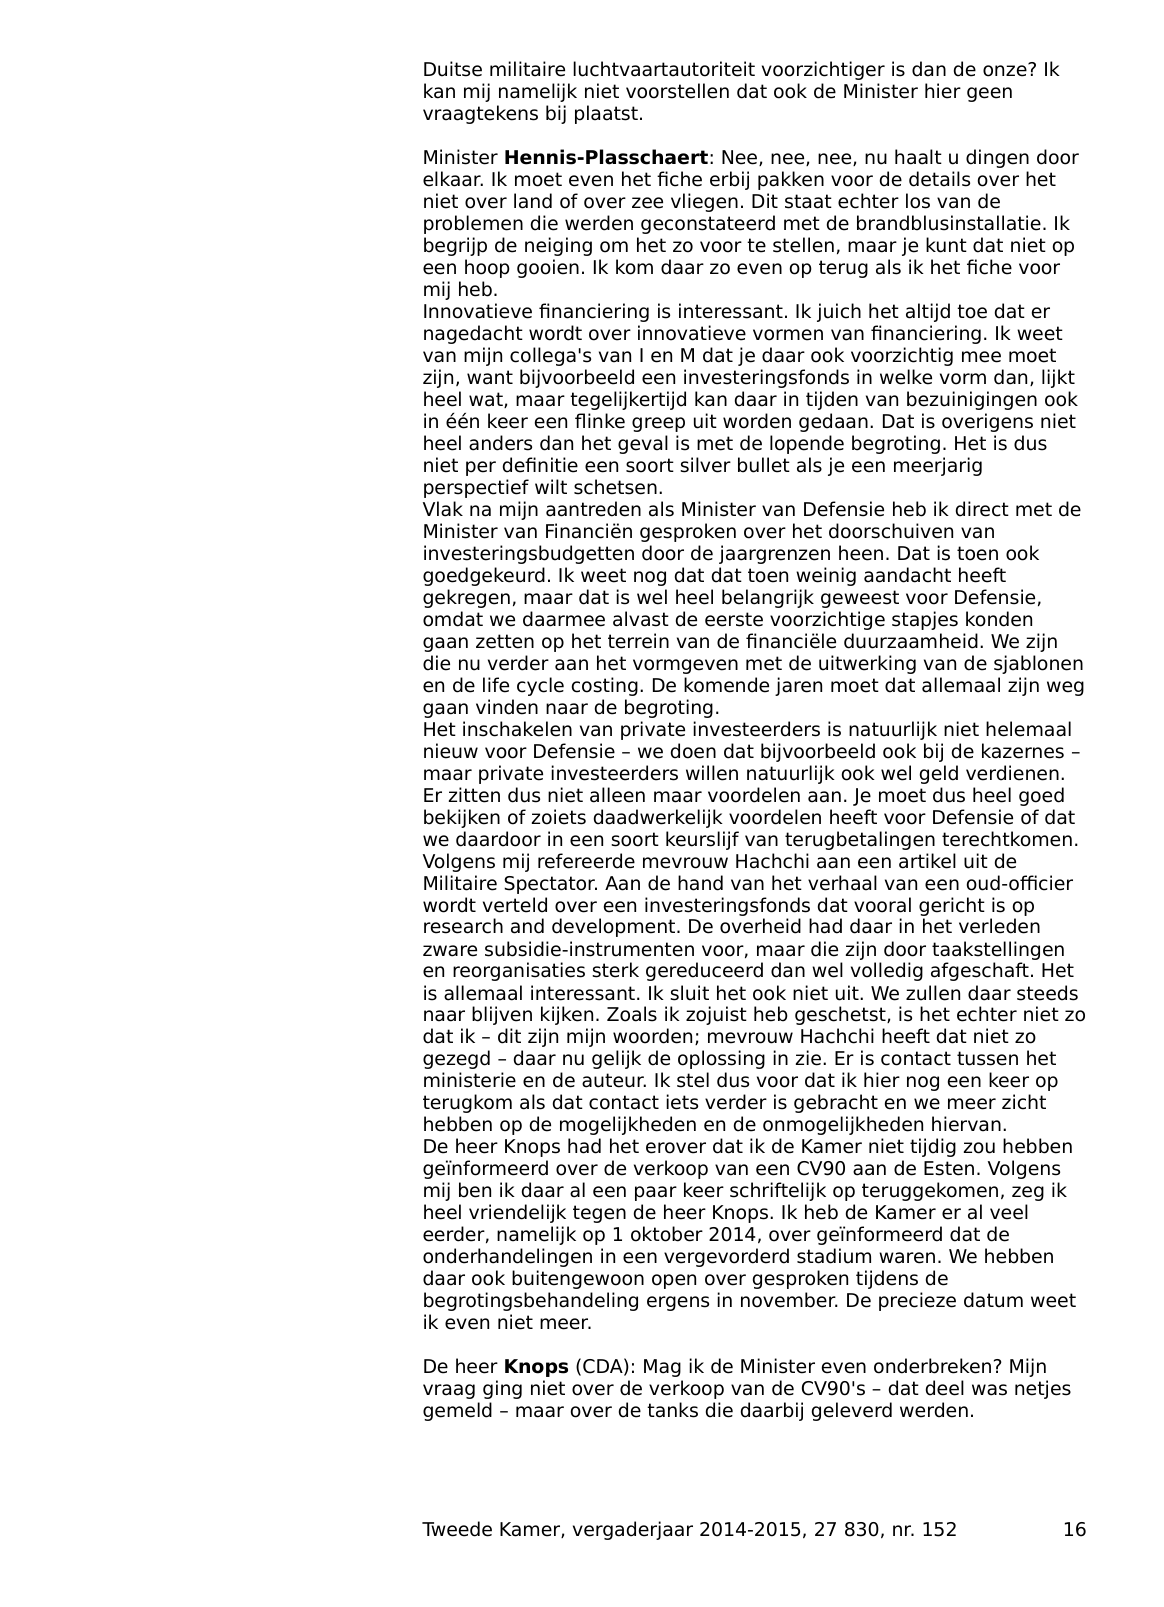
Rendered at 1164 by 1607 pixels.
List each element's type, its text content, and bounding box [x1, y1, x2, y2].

text De heer Knops had het erover dat ik de Kamer niet tijdig zou hebben geïnformeerd over de verkoop van een CV90 aan de Esten. Volgens mij ben ik daar al een paar keer schriftelijk op teruggekomen, zeg ik heel vriendelijk tegen de heer Knops. Ik heb de Kamer er al veel eerder, namelijk op 1 oktober 2014, over geïnformeerd dat de onderhandelingen in een vergevorderd stadium waren. We hebben daar ook buitengewoon open over gesproken tijdens de begrotingsbehandeling ergens in november. De precieze datum weet ik even niet meer. [422, 1136, 1087, 1334]
text De heer Knops (CDA): Mag ik de Minister even onderbreken? Mijn vraag ging niet over de verkoop van de CV90's – dat deel was netjes gemeld – maar over de tanks die daarbij geleverd werden. [422, 1356, 1087, 1422]
text Minister Hennis-Plasschaert: Nee, nee, nee, nu haalt u dingen door elkaar. Ik moet even het fiche erbij pakken voor de details over het niet over land of over zee vliegen. Dit staat echter los van de problemen die werden geconstateerd met de brandblusinstallatie. Ik begrijp de neiging om het zo voor te stellen, maar je kunt dat niet op een hoop gooien. Ik kom daar zo even op terug als ik het fiche voor mij heb. [422, 147, 1087, 301]
text Innovatieve financiering is interessant. Ik juich het altijd toe dat er nagedacht wordt over innovatieve vormen van financiering. Ik weet van mijn collega's van I en M dat je daar ook voorzichtig mee moet zijn, want bijvoorbeeld een investeringsfonds in welke vorm dan, lijkt heel wat, maar tegelijkertijd kan daar in tijden van bezuinigingen ook in één keer een flinke greep uit worden gedaan. Dat is overigens niet heel anders dan het geval is met de lopende begroting. Het is dus niet per definitie een soort silver bullet als je een meerjarig perspectief wilt schetsen. [422, 301, 1087, 499]
text Volgens mij refereerde mevrouw Hachchi aan een artikel uit de Militaire Spectator. Aan de hand van het verhaal van een oud-officier wordt verteld over een investeringsfonds dat vooral gericht is op research and development. De overheid had daar in het verleden zware subsidie-instrumenten voor, maar die zijn door taakstellingen en reorganisaties sterk gereduceerd dan wel volledig afgeschaft. Het is allemaal interessant. Ik sluit het ook niet uit. We zullen daar steeds naar blijven kijken. Zoals ik zojuist heb geschetst, is het echter niet zo dat ik – dit zijn mijn woorden; mevrouw Hachchi heeft dat niet zo gezegd – daar nu gelijk de oplossing in zie. Er is contact tussen het ministerie en de auteur. Ik stel dus voor dat ik hier nog een keer op terugkom als dat contact iets verder is gebracht en we meer zicht hebben op de mogelijkheden en de onmogelijkheden hiervan. [422, 851, 1087, 1136]
text Duitse militaire luchtvaartautoriteit voorzichtiger is dan de onze? Ik kan mij namelijk niet voorstellen dat ook de Minister hier geen vraagtekens bij plaatst. [422, 59, 1087, 125]
text Vlak na mijn aantreden als Minister van Defensie heb ik direct met de Minister van Financiën gesproken over het doorschuiven van investeringsbudgetten door de jaargrenzen heen. Dat is toen ook goedgekeurd. Ik weet nog dat dat toen weinig aandacht heeft gekregen, maar dat is wel heel belangrijk geweest voor Defensie, omdat we daarmee alvast de eerste voorzichtige stapjes konden gaan zetten op het terrein van de financiële duurzaamheid. We zijn die nu verder aan het vormgeven met de uitwerking van de sjablonen en de life cycle costing. De komende jaren moet dat allemaal zijn weg gaan vinden naar de begroting. [422, 499, 1087, 719]
text Het inschakelen van private investeerders is natuurlijk niet helemaal nieuw voor Defensie – we doen dat bijvoorbeeld ook bij de kazernes – maar private investeerders willen natuurlijk ook wel geld verdienen. Er zitten dus niet alleen maar voordelen aan. Je moet dus heel goed bekijken of zoiets daadwerkelijk voordelen heeft voor Defensie of dat we daardoor in een soort keurslijf van terugbetalingen terechtkomen. [422, 719, 1087, 851]
